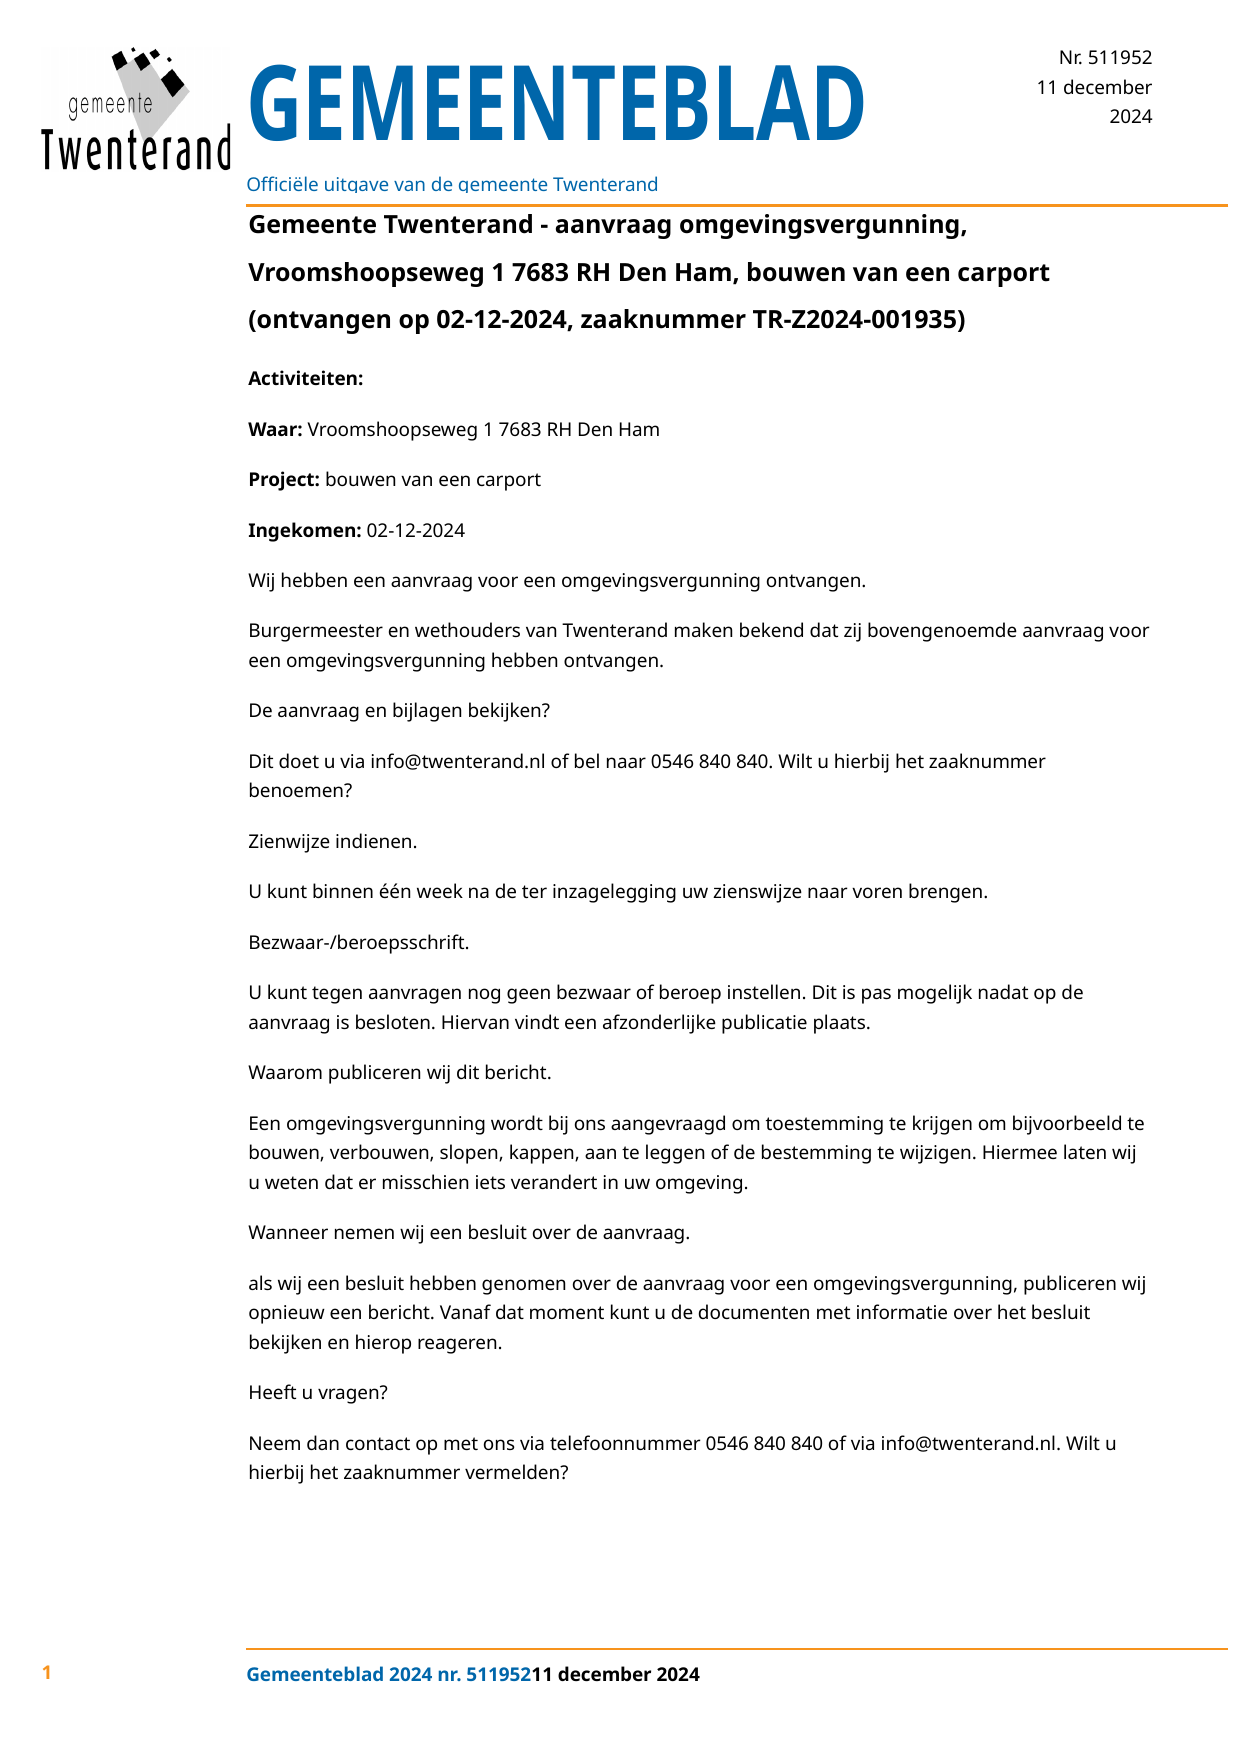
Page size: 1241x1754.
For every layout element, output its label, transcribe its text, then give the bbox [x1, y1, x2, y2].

text Zienwijze indienen. [248, 828, 1152, 854]
text De aanvraag en bijlagen bekijken? [248, 698, 1152, 723]
text Waar: Vroomshoopseweg 1 7683 RH Den Ham [248, 416, 1152, 442]
text Ingekomen: 02-12-2024 [248, 517, 1152, 542]
picture [41, 47, 231, 172]
text U kunt binnen één week na de ter inzagelegging uw zienswijze naar voren brengen. [248, 878, 1152, 904]
text Wij hebben een aanvraag voor een omgevingsvergunning ontvangen. [248, 567, 1152, 593]
text Heeft u vragen? [248, 1379, 1152, 1405]
text Waarom publiceren wij dit bericht. [248, 1059, 1152, 1085]
text Gemeente Twenterand - aanvraag omgevingsvergunning, Vroomshoopseweg 1 7683 RH Den Ham, bouwen van een carport (ontvangen op 02-12-2024, zaaknummer TR-Z2024-001935) [248, 207, 1152, 336]
text Een omgevingsvergunning wordt bij ons aangevraagd om toestemming te krijgen om bijvoorbeeld te bouwen, verbouwen, slopen, kappen, aan te leggen of de bestemming te wijzigen. Hiermee laten wij u weten dat er misschien iets verandert in uw omgeving. [248, 1110, 1152, 1194]
text Dit doet u via info@twenterand.nl of bel naar 0546 840 840. Wilt u hierbij het zaaknummer benoemen? [248, 748, 1152, 803]
text U kunt tegen aanvragen nog geen bezwaar of beroep instellen. Dit is pas mogelijk nadat op de aanvraag is besloten. Hiervan vindt een afzonderlijke publicatie plaats. [248, 979, 1152, 1034]
text Burgermeester en wethouders van Twenterand maken bekend dat zij bovengenoemde aanvraag voor een omgevingsvergunning hebben ontvangen. [248, 618, 1152, 673]
text Project: bouwen van een carport [248, 466, 1152, 492]
text Bezwaar-/beroepsschrift. [248, 929, 1152, 954]
text Activiteiten: [248, 366, 1152, 391]
text Neem dan contact op met ons via telefoonnummer 0546 840 840 of via info@twenterand.nl. Wilt u hierbij het zaaknummer vermelden? [248, 1430, 1152, 1485]
text Wanneer nemen wij een besluit over de aanvraag. [248, 1219, 1152, 1245]
text als wij een besluit hebben genomen over de aanvraag voor een omgevingsvergunning, publiceren wij opnieuw een bericht. Vanaf dat moment kunt u de documenten met informatie over het besluit bekijken en hierop reageren. [248, 1270, 1152, 1354]
